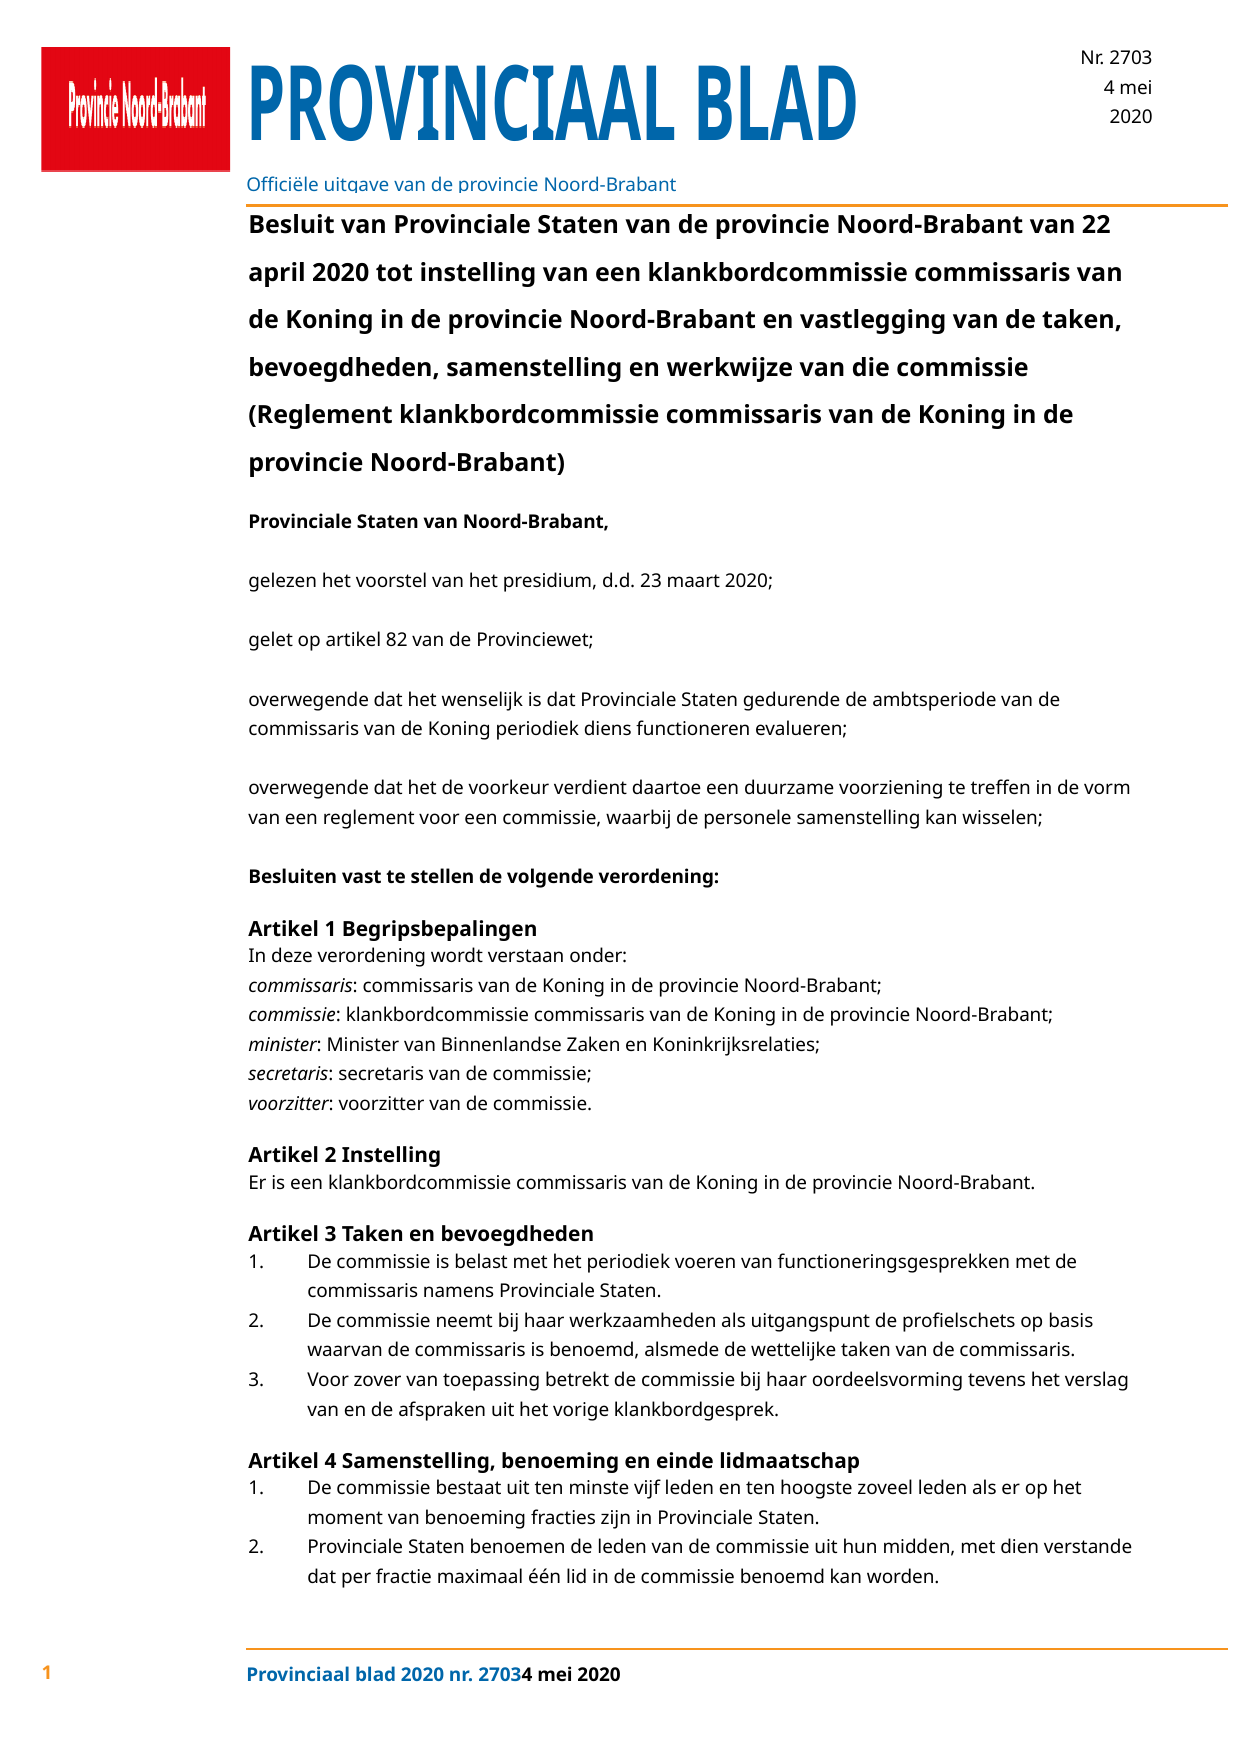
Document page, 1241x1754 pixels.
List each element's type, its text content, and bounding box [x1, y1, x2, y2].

text Artikel 1 Begripsbepalingen [248, 914, 1152, 942]
text minister: Minister van Binnenlandse Zaken en Koninkrijksrelaties; [248, 1031, 1152, 1057]
text Artikel 4 Samenstelling, benoeming en einde lidmaatschap [248, 1446, 1152, 1474]
text Artikel 3 Taken en bevoegdheden [248, 1219, 1152, 1248]
text Besluiten vast te stellen de volgende verordening: [248, 863, 1152, 889]
list De commissie neemt bij haar werkzaamheden als uitgangspunt de profielschets op basis waarvan de commissaris is benoemd, alsmede de wettelijke taken van de commissaris. [248, 1307, 1152, 1362]
text commissaris: commissaris van de Koning in de provincie Noord-Brabant; [248, 972, 1152, 997]
list De commissie bestaat uit ten minste vijf leden en ten hoogste zoveel leden als er op het moment van benoeming fracties zijn in Provinciale Staten. [248, 1474, 1152, 1530]
text gelezen het voorstel van het presidium, d.d. 23 maart 2020; [248, 567, 1152, 593]
text secretaris: secretaris van de commissie; [248, 1061, 1152, 1086]
list De commissie is belast met het periodiek voeren van functioneringsgesprekken met de commissaris namens Provinciale Staten. [248, 1248, 1152, 1303]
text overwegende dat het de voorkeur verdient daartoe een duurzame voorziening te treffen in de vorm van een reglement voor een commissie, waarbij de personele samenstelling kan wisselen; [248, 774, 1152, 830]
text voorzitter: voorzitter van de commissie. [248, 1090, 1152, 1116]
text Besluit van Provinciale Staten van de provincie Noord-Brabant van 22 april 2020 tot instelling van een klankbordcommissie commissaris van de Koning in de provincie Noord-Brabant en vastlegging van de taken, bevoegdheden, samenstelling en werkwijze van die commissie (Reglement klankbordcommissie commissaris van de Koning in de provincie Noord-Brabant) [248, 207, 1152, 479]
text Provinciale Staten van Noord-Brabant, [248, 508, 1152, 534]
list Voor zover van toepassing betrekt de commissie bij haar oordeelsvorming tevens het verslag van en de afspraken uit het vorige klankbordgesprek. [248, 1366, 1152, 1421]
picture [41, 47, 231, 172]
text Er is een klankbordcommissie commissaris van de Koning in de provincie Noord-Brabant. [248, 1169, 1152, 1195]
text overwegende dat het wenselijk is dat Provinciale Staten gedurende de ambtsperiode van de commissaris van de Koning periodiek diens functioneren evalueren; [248, 686, 1152, 741]
text gelet op artikel 82 van de Provinciewet; [248, 627, 1152, 652]
text Artikel 2 Instelling [248, 1141, 1152, 1169]
text commissie: klankbordcommissie commissaris van de Koning in de provincie Noord-Brabant; [248, 1001, 1152, 1027]
text In deze verordening wordt verstaan onder: [248, 942, 1152, 968]
list Provinciale Staten benoemen de leden van de commissie uit hun midden, met dien verstande dat per fractie maximaal één lid in de commissie benoemd kan worden. [248, 1534, 1152, 1589]
